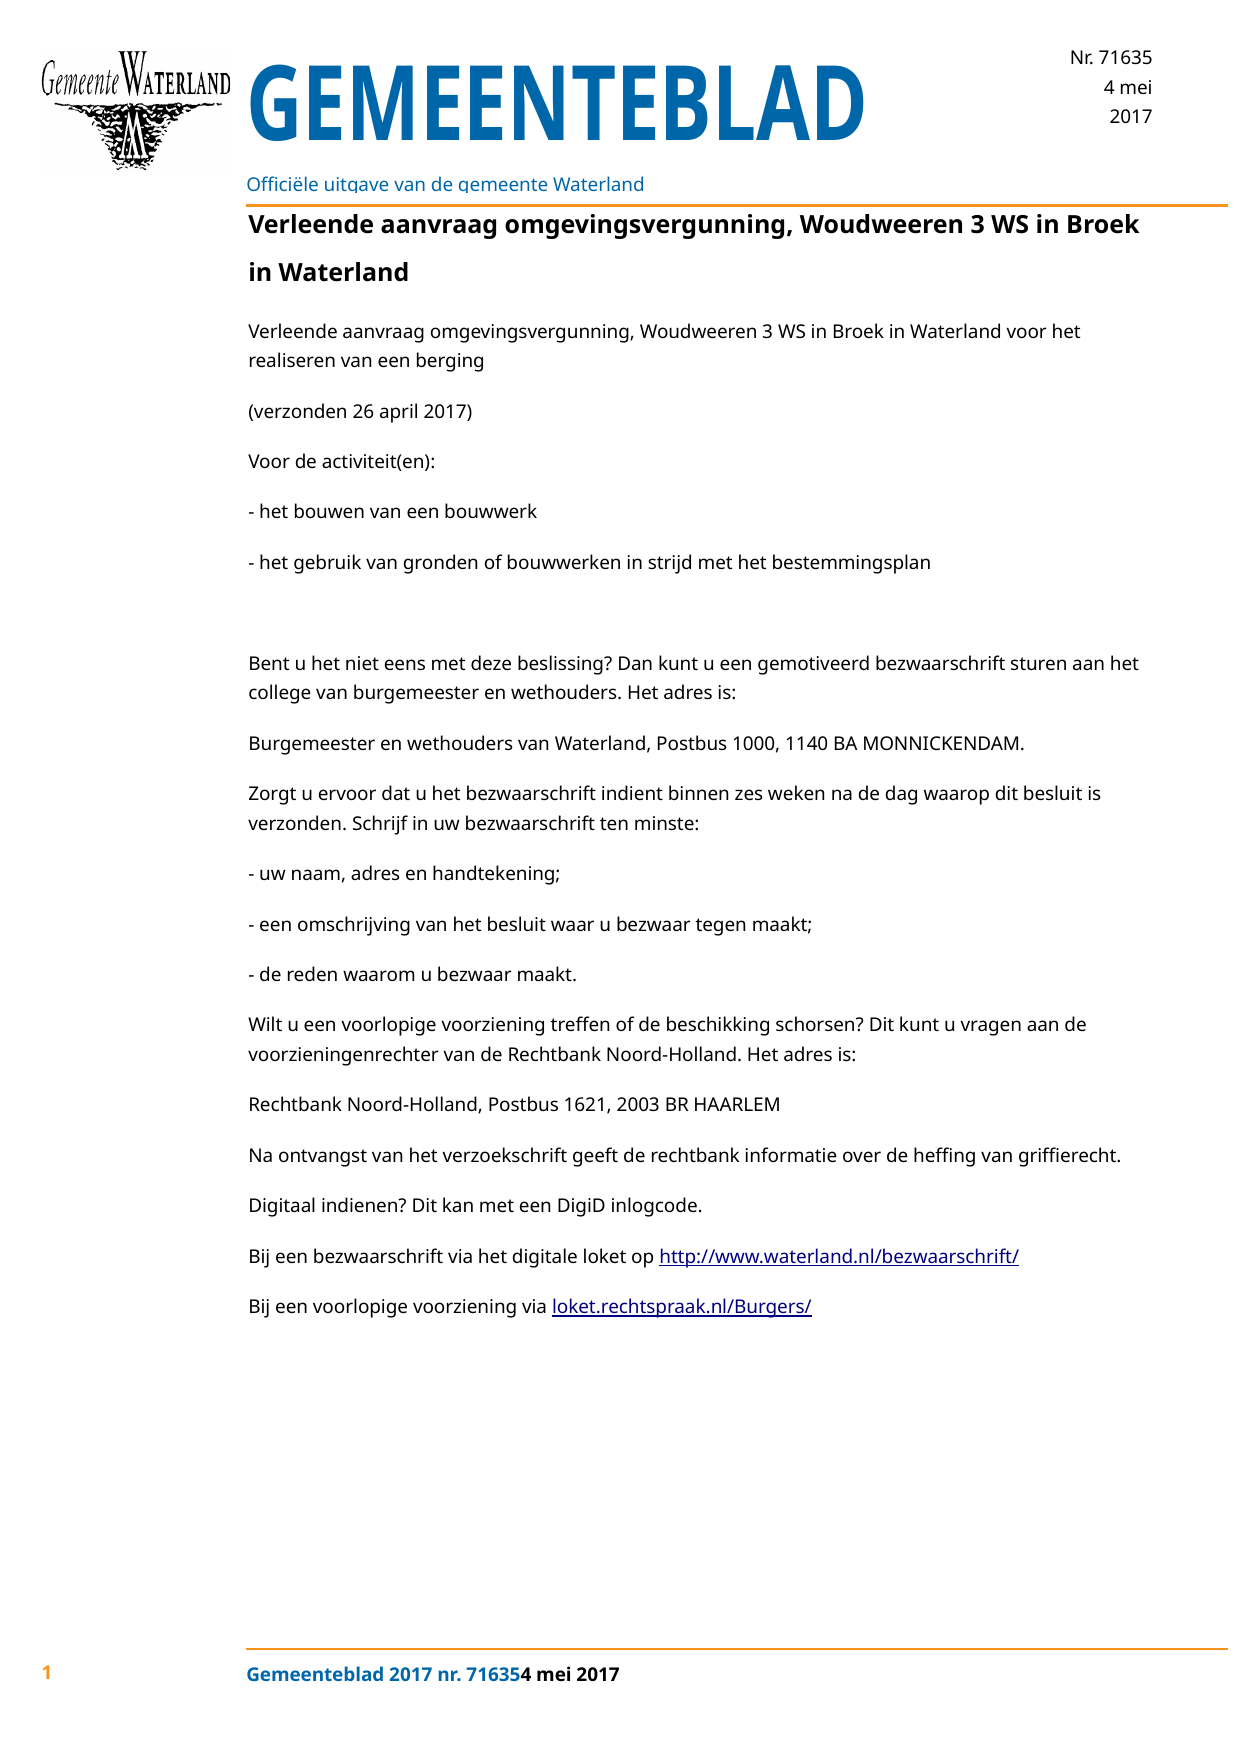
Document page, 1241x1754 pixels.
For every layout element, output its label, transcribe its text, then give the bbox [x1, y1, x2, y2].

text Zorgt u ervoor dat u het bezwaarschrift indient binnen zes weken na de dag waarop dit besluit is verzonden. Schrijf in uw bezwaarschrift ten minste: [248, 780, 1152, 836]
text Voor de activiteit(en): [248, 448, 1152, 474]
text Wilt u een voorlopige voorziening treffen of de beschikking schorsen? Dit kunt u vragen aan de voorzieningenrechter van de Rechtbank Noord-Holland. Het adres is: [248, 1012, 1152, 1067]
text Verleende aanvraag omgevingsvergunning, Woudweeren 3 WS in Broek in Waterland [248, 207, 1152, 288]
text - het gebruik van gronden of bouwwerken in strijd met het bestemmingsplan [248, 549, 1152, 575]
picture [41, 47, 231, 172]
text Bij een bezwaarschrift via het digitale loket op http://www.waterland.nl/bezwaarschrift/ [248, 1243, 1152, 1269]
text Bij een voorlopige voorziening via loket.rechtspraak.nl/Burgers/ [248, 1293, 1152, 1319]
text Na ontvangst van het verzoekschrift geeft de rechtbank informatie over de heffing van griffierecht. [248, 1142, 1152, 1168]
text Bent u het niet eens met deze beslissing? Dan kunt u een gemotiveerd bezwaarschrift sturen aan het college van burgemeester en wethouders. Het adres is: [248, 650, 1152, 705]
text - een omschrijving van het besluit waar u bezwaar tegen maakt; [248, 911, 1152, 937]
text (verzonden 26 april 2017) [248, 398, 1152, 424]
text Rechtbank Noord-Holland, Postbus 1621, 2003 BR HAARLEM [248, 1092, 1152, 1117]
text Digitaal indienen? Dit kan met een DigiD inlogcode. [248, 1192, 1152, 1218]
text - uw naam, adres en handtekening; [248, 860, 1152, 886]
text Verleende aanvraag omgevingsvergunning, Woudweeren 3 WS in Broek in Waterland voor het realiseren van een berging [248, 318, 1152, 373]
text - het bouwen van een bouwwerk [248, 499, 1152, 524]
text - de reden waarom u bezwaar maakt. [248, 961, 1152, 987]
text Burgemeester en wethouders van Waterland, Postbus 1000, 1140 BA MONNICKENDAM. [248, 730, 1152, 756]
